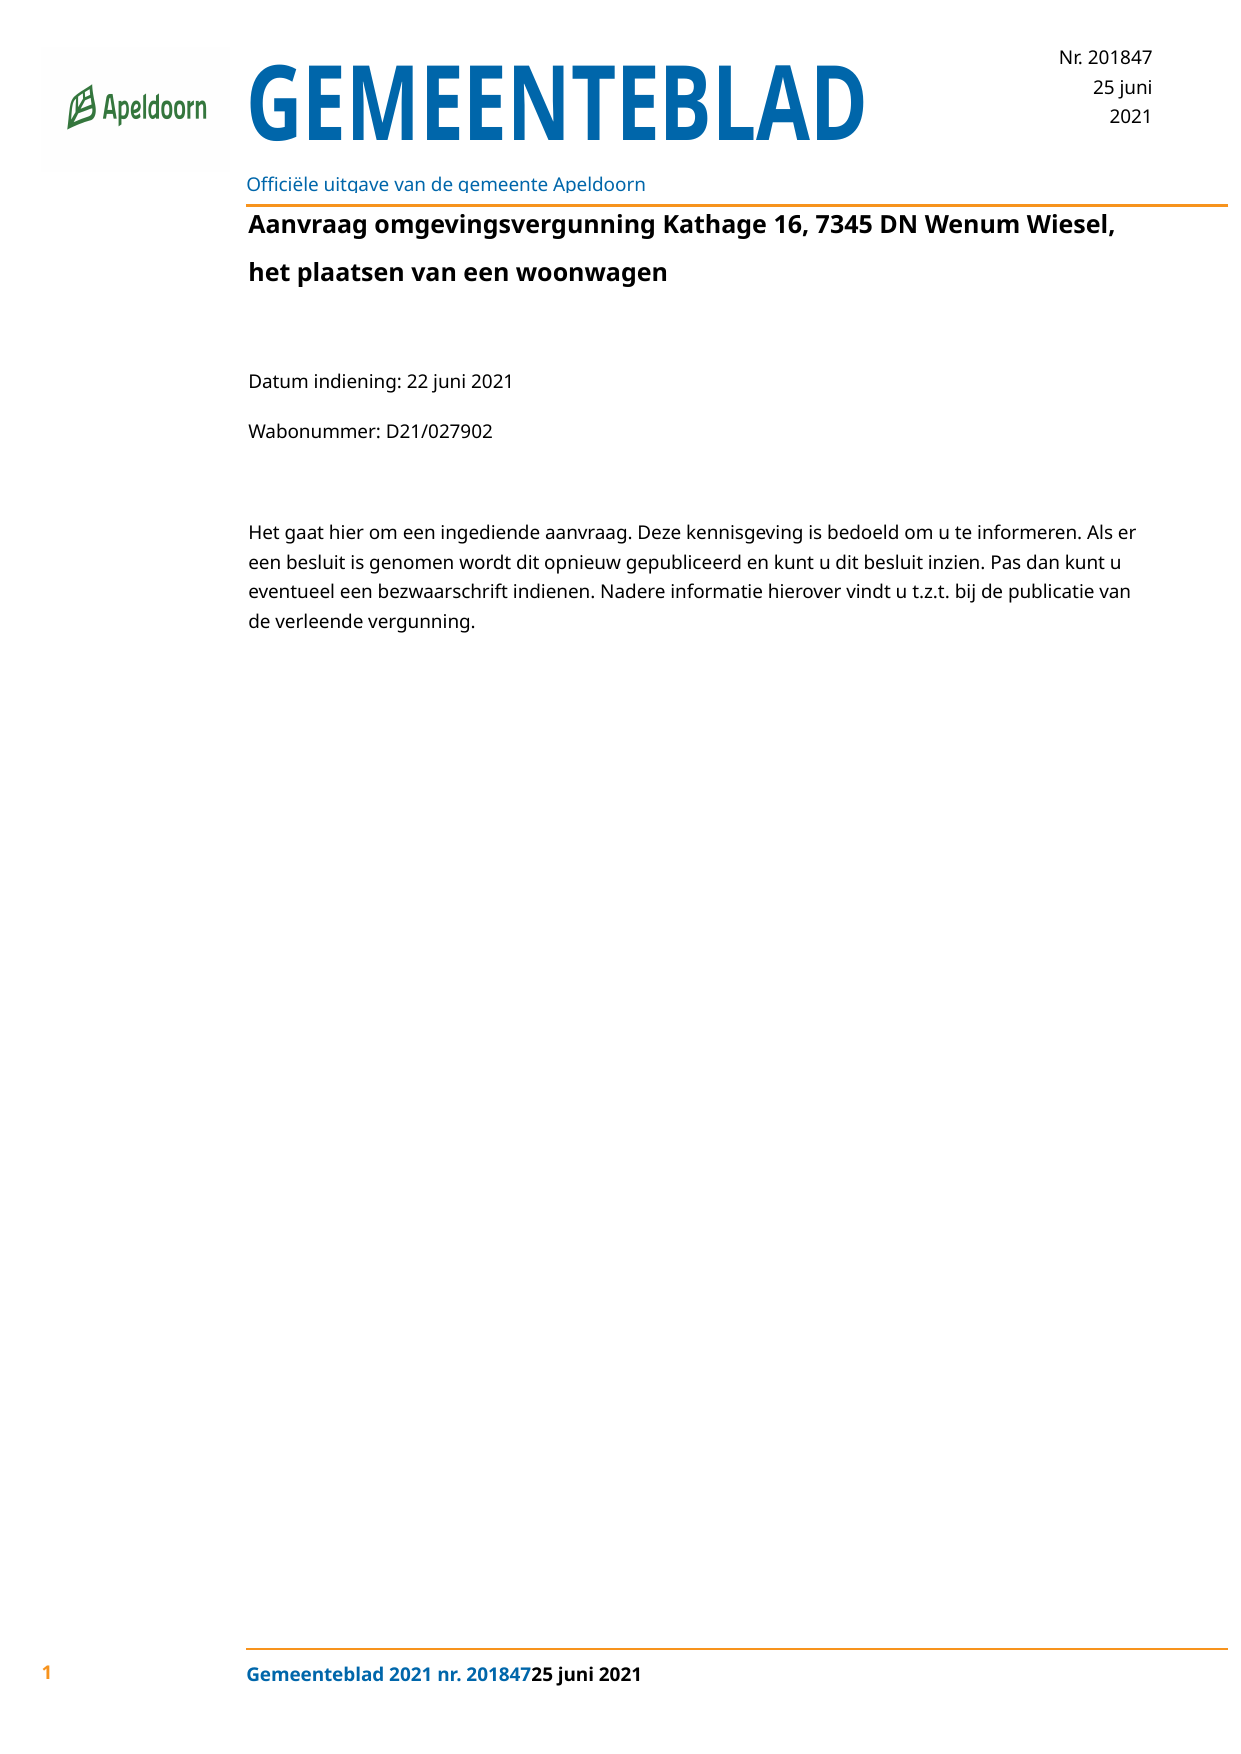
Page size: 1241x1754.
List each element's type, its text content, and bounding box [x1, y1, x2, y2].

text Aanvraag omgevingsvergunning Kathage 16, 7345 DN Wenum Wiesel, het plaatsen van een woonwagen [248, 207, 1152, 288]
text Wabonummer: D21/027902 [248, 419, 1152, 444]
picture [41, 47, 231, 172]
text Het gaat hier om een ingediende aanvraag. Deze kennisgeving is bedoeld om u te informeren. Als er een besluit is genomen wordt dit opnieuw gepubliceerd en kunt u dit besluit inzien. Pas dan kunt u eventueel een bezwaarschrift indienen. Nadere informatie hierover vindt u t.z.t. bij de publicatie van de verleende vergunning. [248, 519, 1152, 634]
text Datum indiening: 22 juni 2021 [248, 368, 1152, 394]
